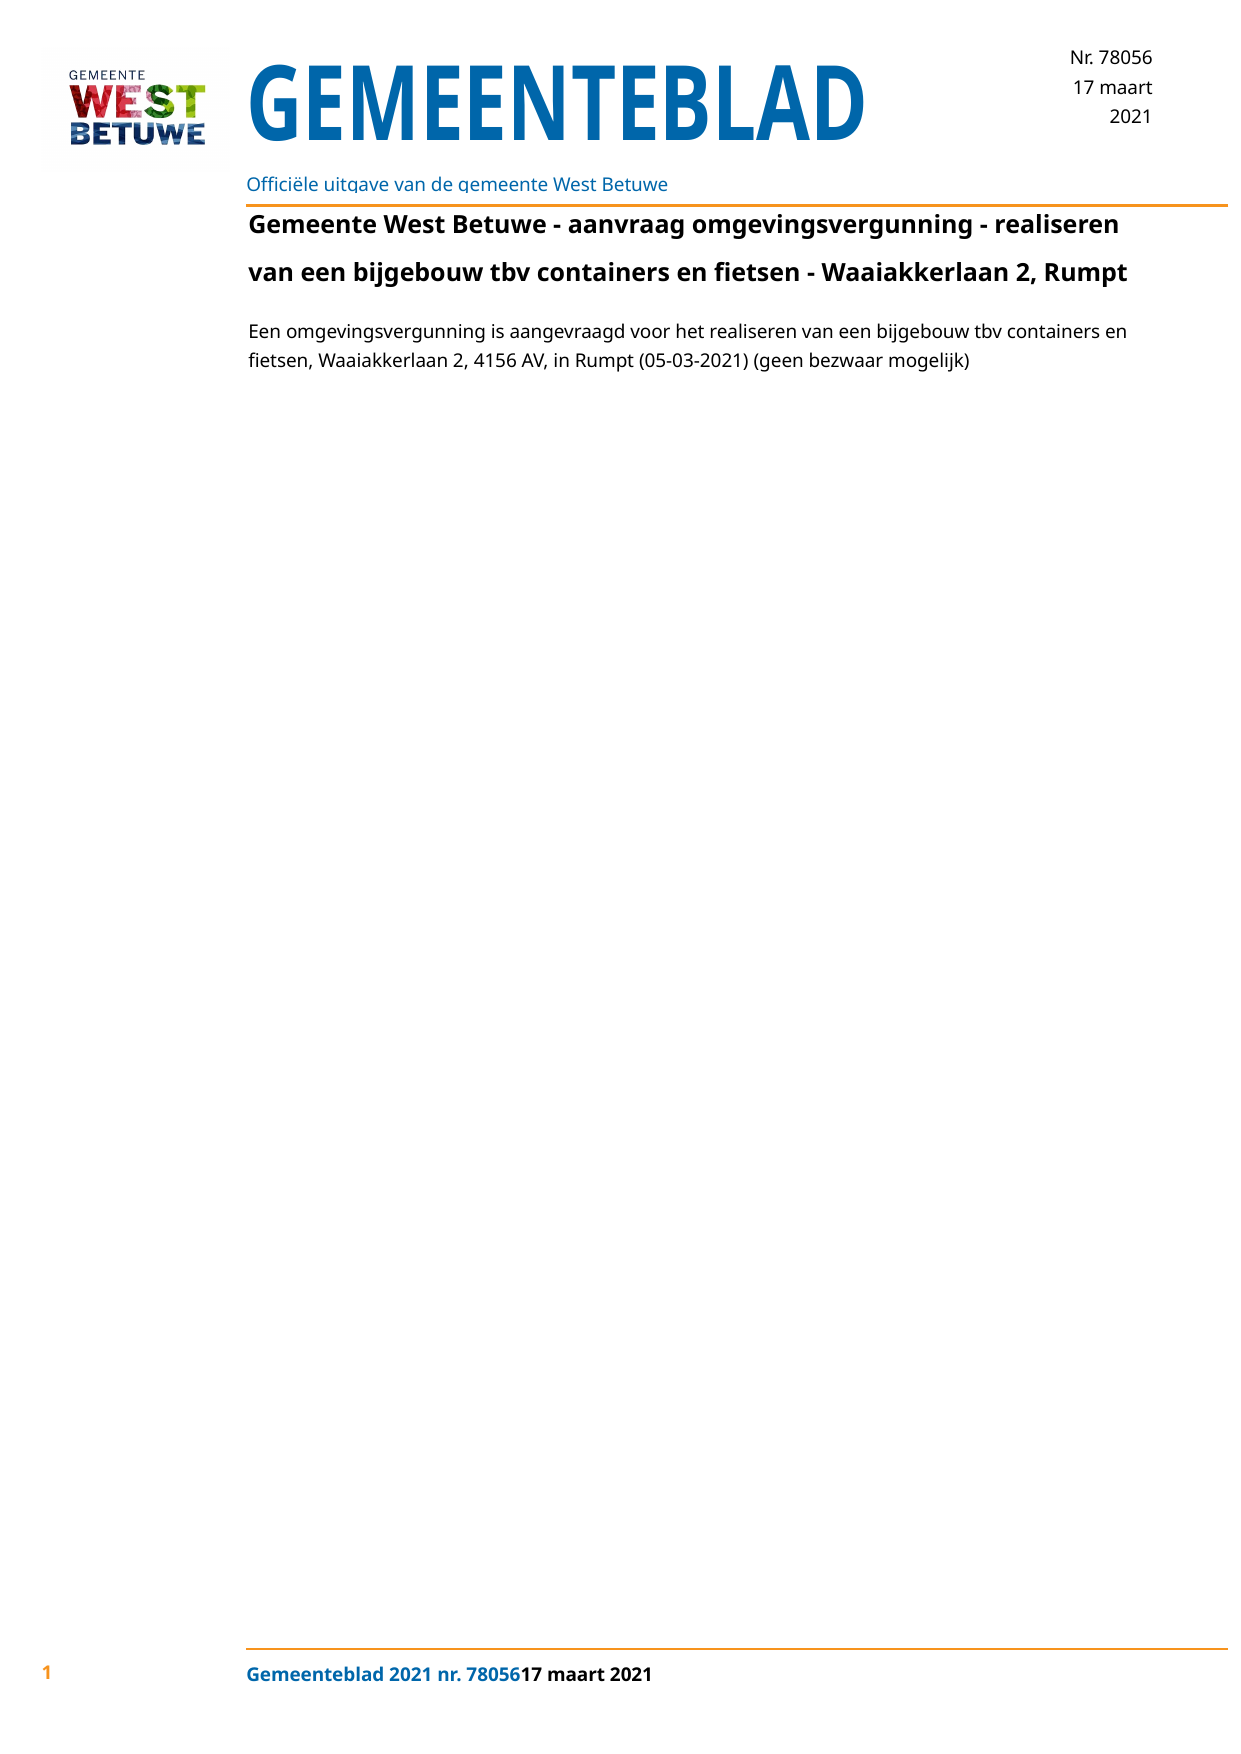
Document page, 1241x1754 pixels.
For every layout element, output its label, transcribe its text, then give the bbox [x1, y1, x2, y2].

text Een omgevingsvergunning is aangevraagd voor het realiseren van een bijgebouw tbv containers en fietsen, Waaiakkerlaan 2, 4156 AV, in Rumpt (05-03-2021) (geen bezwaar mogelijk) [248, 318, 1152, 373]
text Gemeente West Betuwe - aanvraag omgevingsvergunning - realiseren van een bijgebouw tbv containers en fietsen - Waaiakkerlaan 2, Rumpt [248, 207, 1152, 288]
picture [41, 47, 231, 172]
